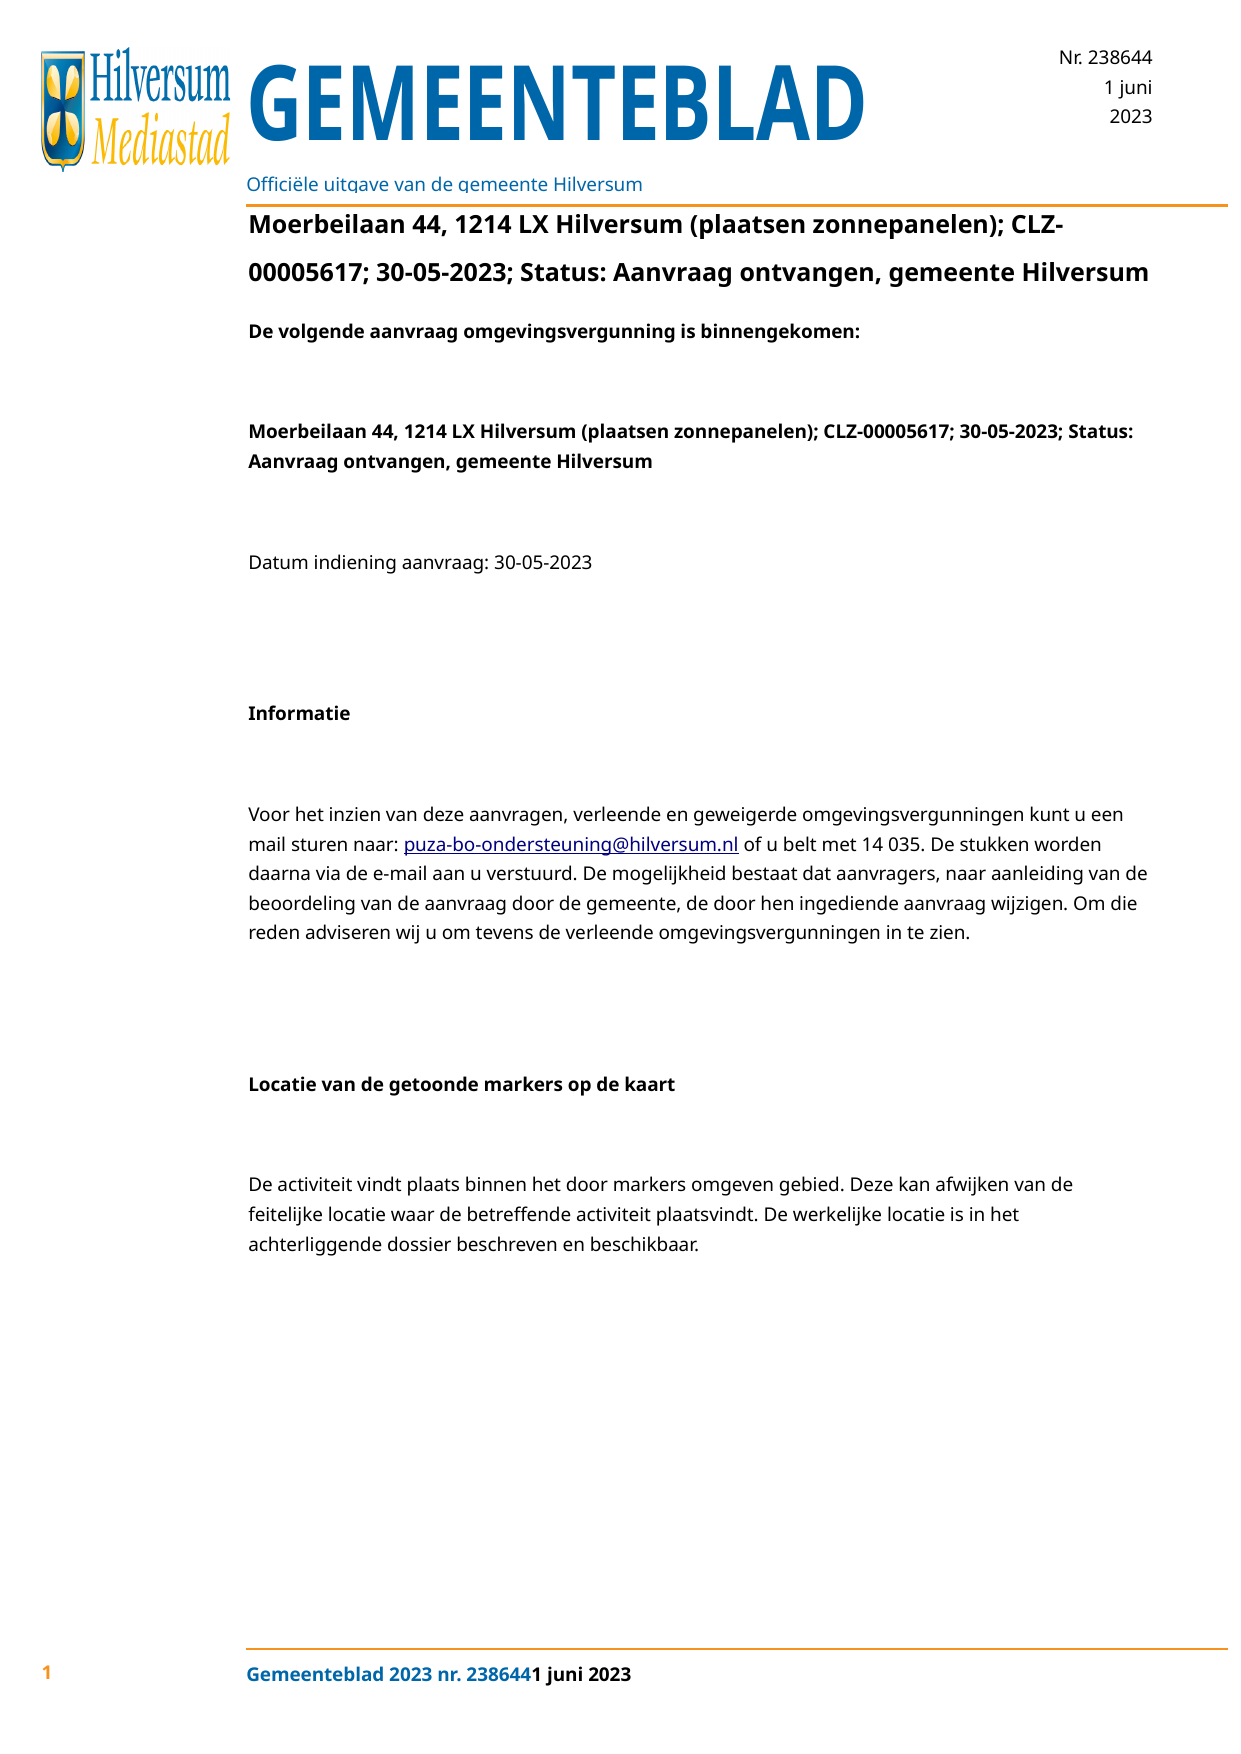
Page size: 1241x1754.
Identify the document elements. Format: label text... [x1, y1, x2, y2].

text De activiteit vindt plaats binnen het door markers omgeven gebied. Deze kan afwijken van de feitelijke locatie waar de betreffende activiteit plaatsvindt. De werkelijke locatie is in het achterliggende dossier beschreven en beschikbaar. [248, 1172, 1152, 1257]
picture [41, 47, 231, 172]
text Moerbeilaan 44, 1214 LX Hilversum (plaatsen zonnepanelen); CLZ-00005617; 30-05-2023; Status: Aanvraag ontvangen, gemeente Hilversum [248, 419, 1152, 474]
text Voor het inzien van deze aanvragen, verleende en geweigerde omgevingsvergunningen kunt u een mail sturen naar: puza-bo-ondersteuning@hilversum.nl of u belt met 14 035. De stukken worden daarna via de e-mail aan u verstuurd. De mogelijkheid bestaat dat aanvragers, naar aanleiding van de beoordeling van de aanvraag door de gemeente, de door hen ingediende aanvraag wijzigen. Om die reden adviseren wij u om tevens de verleende omgevingsvergunningen in te zien. [248, 801, 1152, 945]
text Locatie van de getoonde markers op de kaart [248, 1071, 1152, 1097]
text Datum indiening aanvraag: 30-05-2023 [248, 549, 1152, 575]
text Informatie [248, 700, 1152, 726]
text Moerbeilaan 44, 1214 LX Hilversum (plaatsen zonnepanelen); CLZ-00005617; 30-05-2023; Status: Aanvraag ontvangen, gemeente Hilversum [248, 207, 1152, 288]
text De volgende aanvraag omgevingsvergunning is binnengekomen: [248, 318, 1152, 344]
